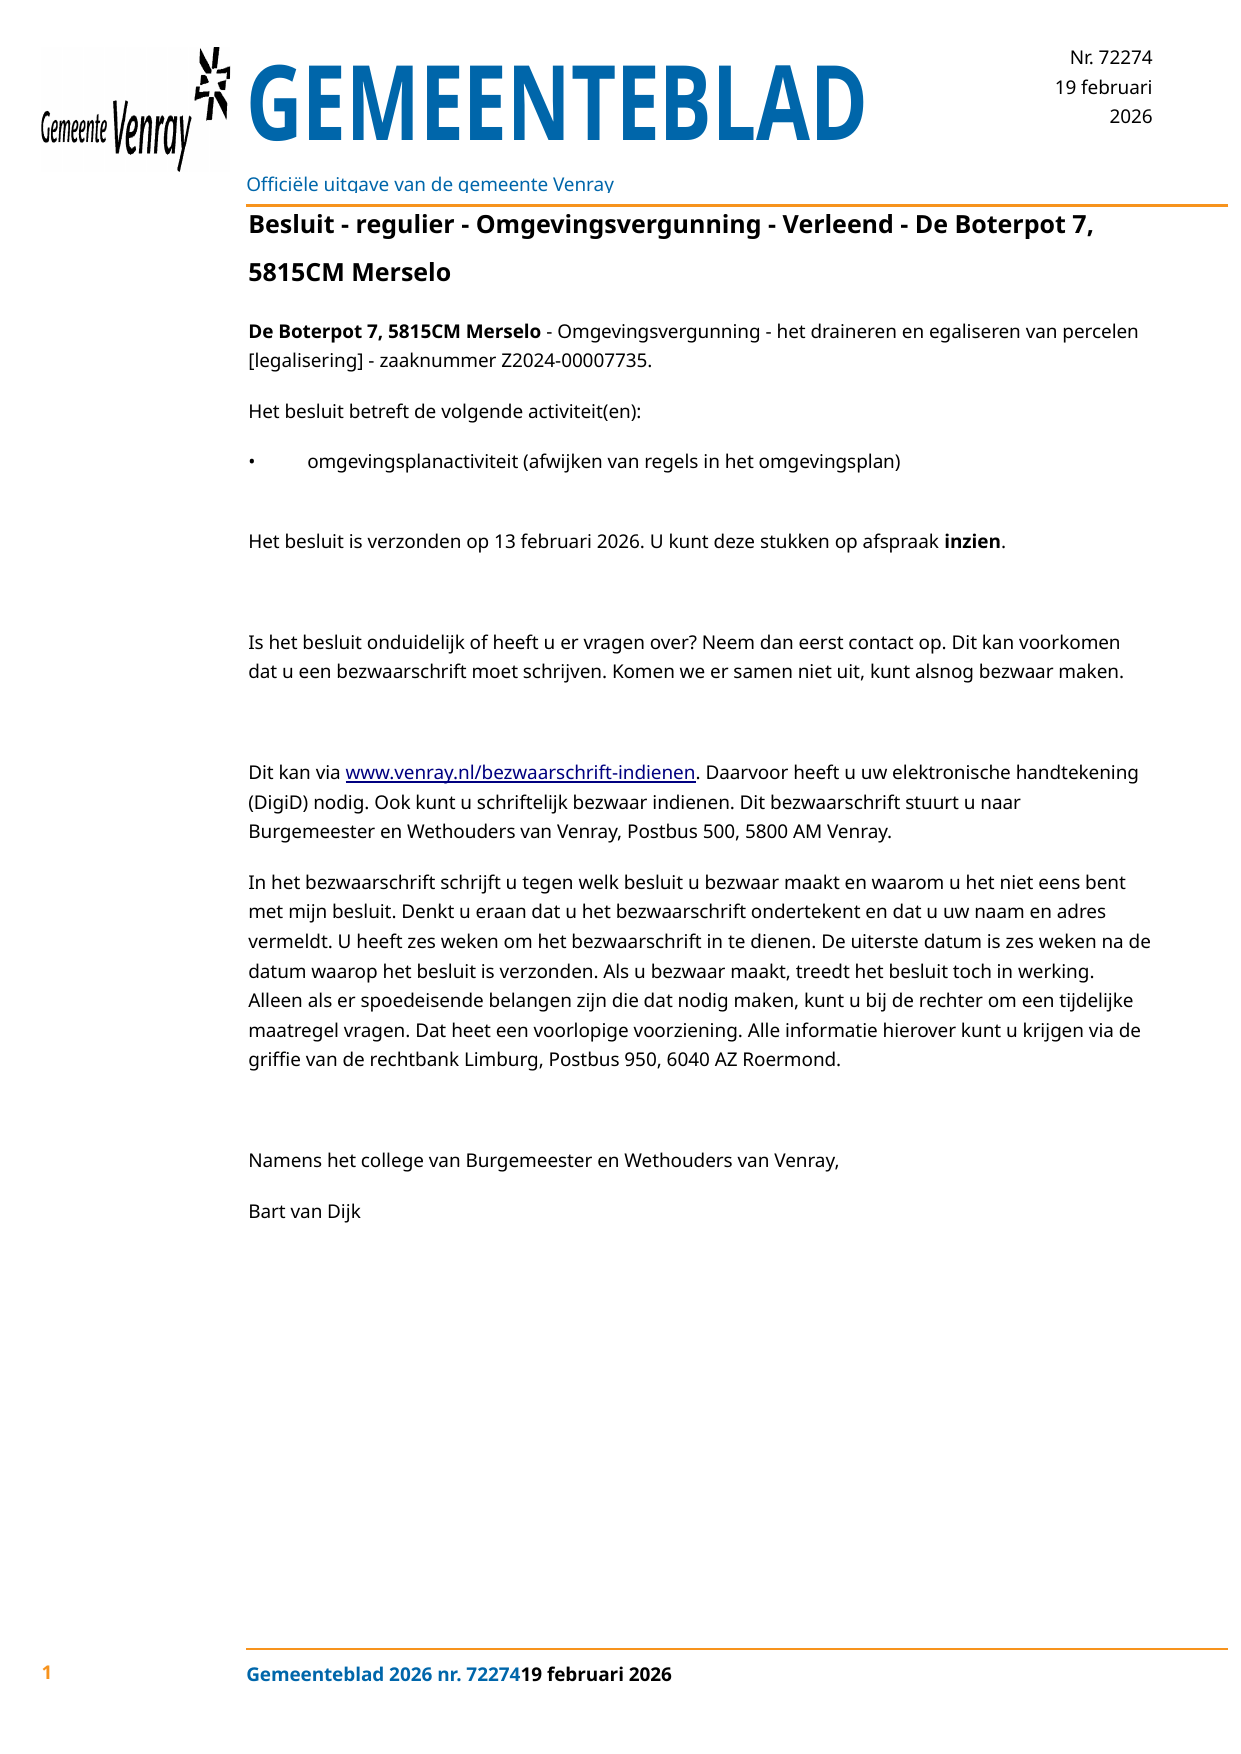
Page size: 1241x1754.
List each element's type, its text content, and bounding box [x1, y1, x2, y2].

list omgevingsplanactiviteit (afwijken van regels in het omgevingsplan) [248, 448, 1152, 474]
text In het bezwaarschrift schrijft u tegen welk besluit u bezwaar maakt en waarom u het niet eens bent met mijn besluit. Denkt u eraan dat u het bezwaarschrift ondertekent en dat u uw naam en adres vermeldt. U heeft zes weken om het bezwaarschrift in te dienen. De uiterste datum is zes weken na de datum waarop het besluit is verzonden. Als u bezwaar maakt, treedt het besluit toch in werking. Alleen als er spoedeisende belangen zijn die dat nodig maken, kunt u bij de rechter om een tijdelijke maatregel vragen. Dat heet een voorlopige voorziening. Alle informatie hierover kunt u krijgen via de griffie van de rechtbank Limburg, Postbus 950, 6040 AZ Roermond. [248, 869, 1152, 1072]
text Besluit - regulier - Omgevingsvergunning - Verleend - De Boterpot 7, 5815CM Merselo [248, 207, 1152, 288]
text Dit kan via www.venray.nl/bezwaarschrift-indienen. Daarvoor heeft u uw elektronische handtekening (DigiD) nodig. Ook kunt u schriftelijk bezwaar indienen. Dit bezwaarschrift stuurt u naar Burgemeester en Wethouders van Venray, Postbus 500, 5800 AM Venray. [248, 759, 1152, 844]
text Is het besluit onduidelijk of heeft u er vragen over? Neem dan eerst contact op. Dit kan voorkomen dat u een bezwaarschrift moet schrijven. Komen we er samen niet uit, kunt alsnog bezwaar maken. [248, 629, 1152, 684]
text Namens het college van Burgemeester en Wethouders van Venray, [248, 1147, 1152, 1173]
text Bart van Dijk [248, 1198, 1152, 1224]
text Het besluit betreft de volgende activiteit(en): [248, 398, 1152, 424]
text De Boterpot 7, 5815CM Merselo - Omgevingsvergunning - het draineren en egaliseren van percelen [legalisering] - zaaknummer Z2024-00007735. [248, 318, 1152, 373]
text Het besluit is verzonden op 13 februari 2026. U kunt deze stukken op afspraak inzien. [248, 528, 1152, 554]
picture [41, 47, 231, 172]
